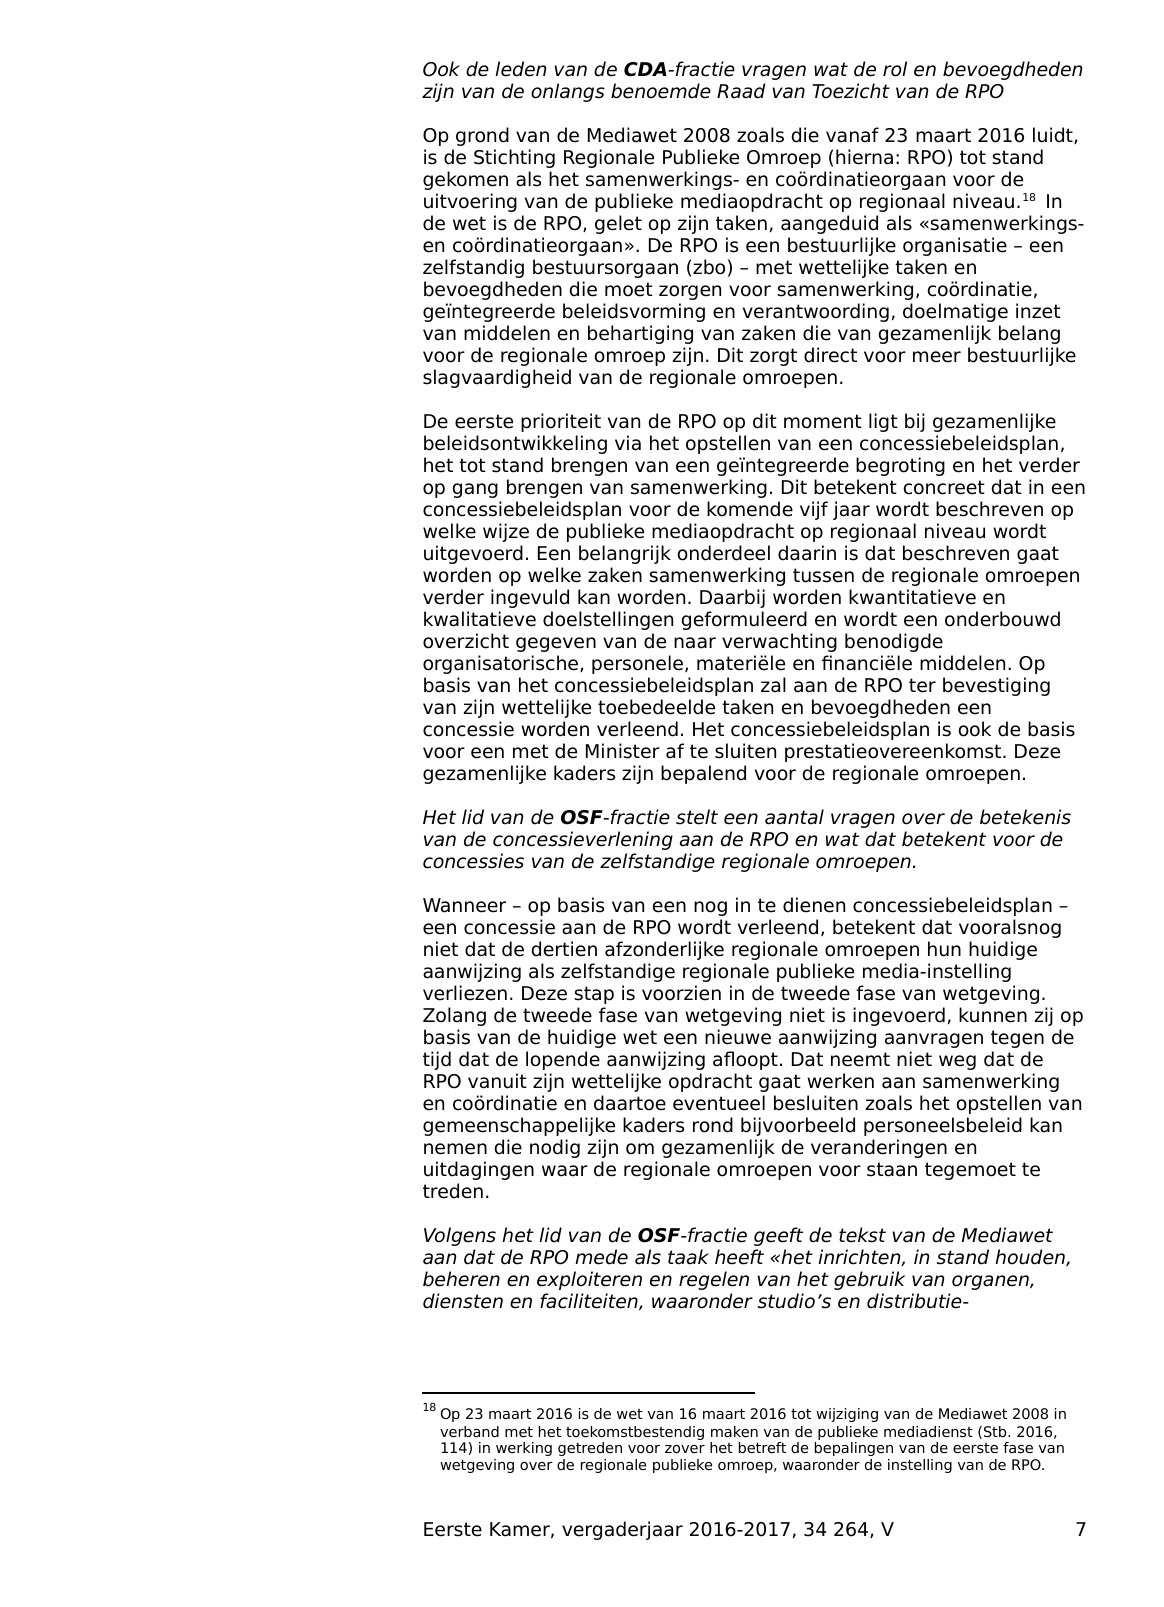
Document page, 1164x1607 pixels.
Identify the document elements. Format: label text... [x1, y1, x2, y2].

text Op grond van de Mediawet 2008 zoals die vanaf 23 maart 2016 luidt, is de Stichting Regionale Publieke Omroep (hierna: RPO) tot stand gekomen als het samenwerkings- en coördinatieorgaan voor de uitvoering van de publieke mediaopdracht op regionaal niveau. In de wet is de RPO, gelet op zijn taken, aangeduid als «samenwerkings- en coördinatieorgaan». De RPO is een bestuurlijke organisatie – een zelfstandig bestuursorgaan (zbo) – met wettelijke taken en bevoegdheden die moet zorgen voor samenwerking, coördinatie, geïntegreerde beleidsvorming en verantwoording, doelmatige inzet van middelen en behartiging van zaken die van gezamenlijk belang voor de regionale omroep zijn. Dit zorgt direct voor meer bestuurlijke slagvaardigheid van de regionale omroepen. [422, 125, 1087, 389]
text Op 23 maart 2016 is de wet van 16 maart 2016 tot wijziging van de Mediawet 2008 in verband met het toekomstbestendig maken van de publieke mediadienst (Stb. 2016, 114) in werking getreden voor zover het betreft de bepalingen van de eerste fase van wetgeving over de regionale publieke omroep, waaronder de instelling van de RPO. [422, 1402, 1087, 1474]
subtitle Ook de leden van de CDA-fractie vragen wat de rol en bevoegdheden zijn van de onlangs benoemde Raad van Toezicht van de RPO [422, 59, 1087, 103]
text Wanneer – op basis van een nog in te dienen concessiebeleidsplan – een concessie aan de RPO wordt verleend, betekent dat vooralsnog niet dat de dertien afzonderlijke regionale omroepen hun huidige aanwijzing als zelfstandige regionale publieke media-instelling verliezen. Deze stap is voorzien in de tweede fase van wetgeving. Zolang de tweede fase van wetgeving niet is ingevoerd, kunnen zij op basis van de huidige wet een nieuwe aanwijzing aanvragen tegen de tijd dat de lopende aanwijzing afloopt. Dat neemt niet weg dat de RPO vanuit zijn wettelijke opdracht gaat werken aan samenwerking en coördinatie en daartoe eventueel besluiten zoals het opstellen van gemeenschappelijke kaders rond bijvoorbeeld personeelsbeleid kan nemen die nodig zijn om gezamenlijk de veranderingen en uitdagingen waar de regionale omroepen voor staan tegemoet te treden. [422, 895, 1087, 1203]
text Het lid van de OSF-fractie stelt een aantal vragen over de betekenis van de concessieverlening aan de RPO en wat dat betekent voor de concessies van de zelfstandige regionale omroepen. [422, 807, 1087, 873]
text De eerste prioriteit van de RPO op dit moment ligt bij gezamenlijke beleidsontwikkeling via het opstellen van een concessiebeleidsplan, het tot stand brengen van een geïntegreerde begroting en het verder op gang brengen van samenwerking. Dit betekent concreet dat in een concessiebeleidsplan voor de komende vijf jaar wordt beschreven op welke wijze de publieke mediaopdracht op regionaal niveau wordt uitgevoerd. Een belangrijk onderdeel daarin is dat beschreven gaat worden op welke zaken samenwerking tussen de regionale omroepen verder ingevuld kan worden. Daarbij worden kwantitatieve en kwalitatieve doelstellingen geformuleerd en wordt een onderbouwd overzicht gegeven van de naar verwachting benodigde organisatorische, personele, materiële en financiële middelen. Op basis van het concessiebeleidsplan zal aan de RPO ter bevestiging van zijn wettelijke toebedeelde taken en bevoegdheden een concessie worden verleend. Het concessiebeleidsplan is ook de basis voor een met de Minister af te sluiten prestatieovereenkomst. Deze gezamenlijke kaders zijn bepalend voor de regionale omroepen. [422, 411, 1087, 785]
text Volgens het lid van de OSF-fractie geeft de tekst van de Mediawet aan dat de RPO mede als taak heeft «het inrichten, in stand houden, beheren en exploiteren en regelen van het gebruik van organen, diensten en faciliteiten, waaronder studio’s en distributie- [422, 1225, 1087, 1313]
